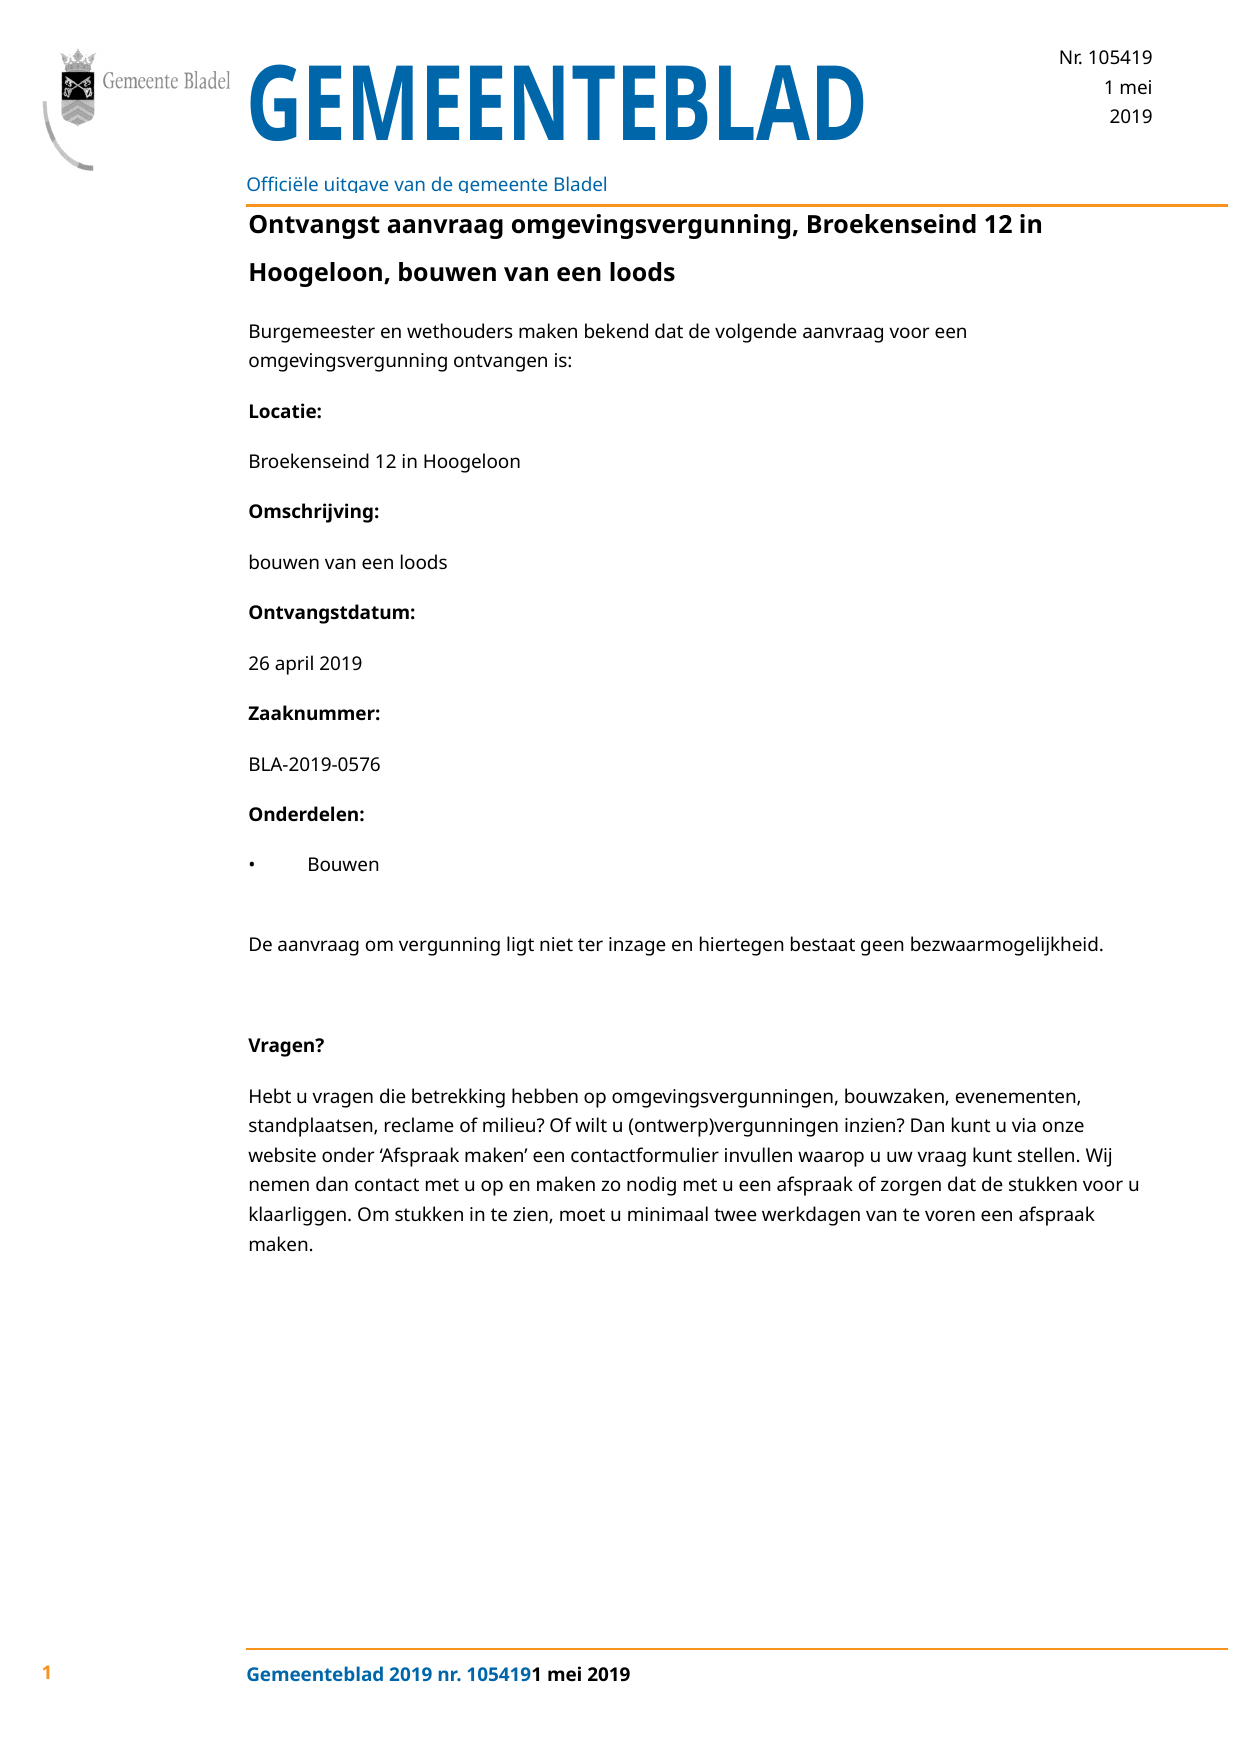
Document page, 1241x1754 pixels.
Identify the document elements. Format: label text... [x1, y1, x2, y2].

text Locatie: [248, 398, 1152, 424]
text Ontvangst aanvraag omgevingsvergunning, Broekenseind 12 in Hoogeloon, bouwen van een loods [248, 207, 1152, 288]
picture [41, 47, 231, 172]
text Omschrijving: [248, 499, 1152, 524]
text 26 april 2019 [248, 650, 1152, 676]
text Onderdelen: [248, 801, 1152, 827]
text BLA-2019-0576 [248, 751, 1152, 777]
text De aanvraag om vergunning ligt niet ter inzage en hiertegen bestaat geen bezwaarmogelijkheid. [248, 932, 1152, 957]
text Vragen? [248, 1032, 1152, 1058]
list Bouwen [248, 852, 1152, 877]
text Broekenseind 12 in Hoogeloon [248, 448, 1152, 474]
text Zaaknummer: [248, 700, 1152, 726]
text Ontvangstdatum: [248, 599, 1152, 625]
text bouwen van een loods [248, 549, 1152, 575]
text Hebt u vragen die betrekking hebben op omgevingsvergunningen, bouwzaken, evenementen, standplaatsen, reclame of milieu? Of wilt u (ontwerp)vergunningen inzien? Dan kunt u via onze website onder ‘Afspraak maken’ een contactformulier invullen waarop u uw vraag kunt stellen. Wij nemen dan contact met u op en maken zo nodig met u een afspraak of zorgen dat de stukken voor u klaarliggen. Om stukken in te zien, moet u minimaal twee werkdagen van te voren een afspraak maken. [248, 1083, 1152, 1257]
text Burgemeester en wethouders maken bekend dat de volgende aanvraag voor een omgevingsvergunning ontvangen is: [248, 318, 1152, 373]
